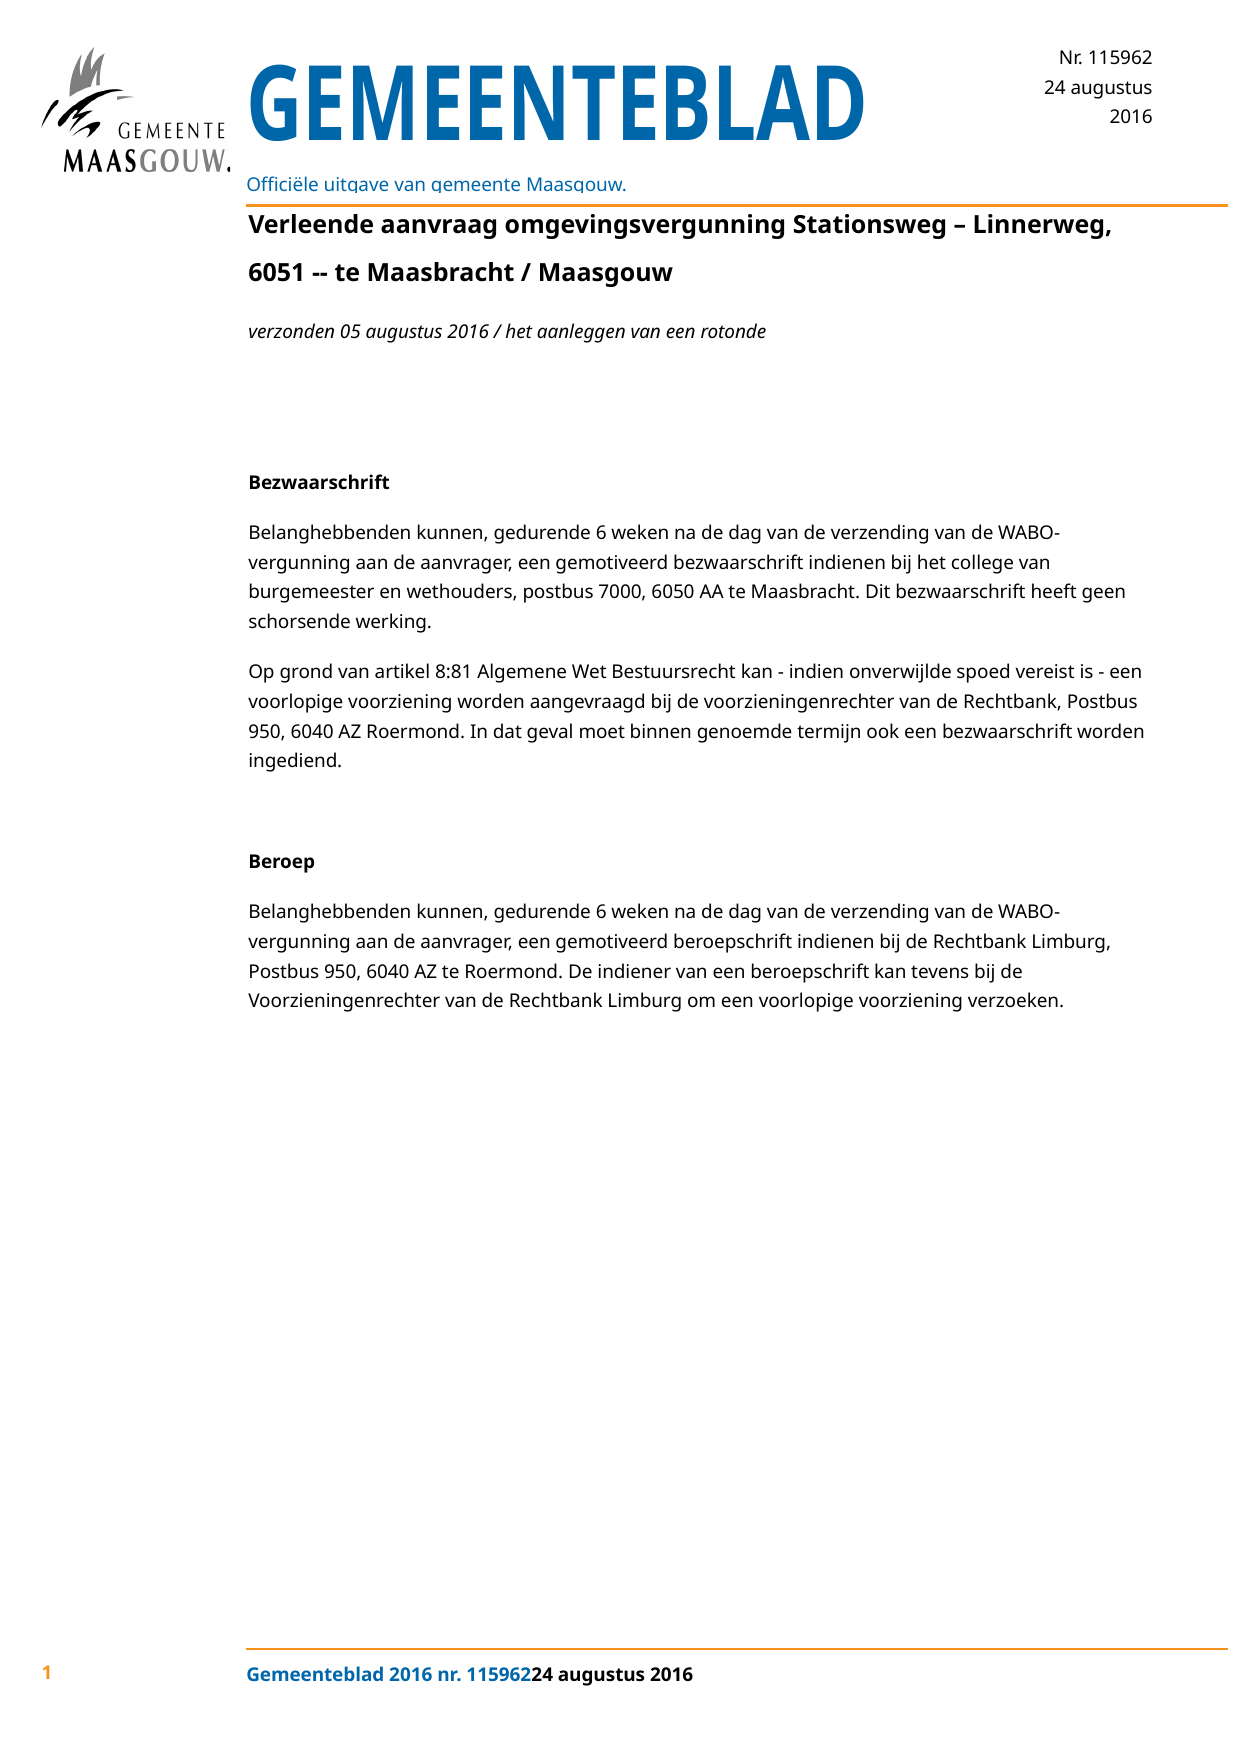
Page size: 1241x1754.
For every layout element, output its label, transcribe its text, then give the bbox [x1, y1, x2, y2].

text Verleende aanvraag omgevingsvergunning Stationsweg – Linnerweg, 6051 -- te Maasbracht / Maasgouw [248, 207, 1152, 288]
text Op grond van artikel 8:81 Algemene Wet Bestuursrecht kan - indien onverwijlde spoed vereist is - een voorlopige voorziening worden aangevraagd bij de voorzieningenrechter van de Rechtbank, Postbus 950, 6040 AZ Roermond. In dat geval moet binnen genoemde termijn ook een bezwaarschrift worden ingediend. [248, 659, 1152, 773]
text Belanghebbenden kunnen, gedurende 6 weken na de dag van de verzending van de WABO-vergunning aan de aanvrager, een gemotiveerd beroepschrift indienen bij de Rechtbank Limburg, Postbus 950, 6040 AZ te Roermond. De indiener van een beroepschrift kan tevens bij de Voorzieningenrechter van de Rechtbank Limburg om een voorlopige voorziening verzoeken. [248, 899, 1152, 1013]
text Belanghebbenden kunnen, gedurende 6 weken na de dag van de verzending van de WABO-vergunning aan de aanvrager, een gemotiveerd bezwaarschrift indienen bij het college van burgemeester en wethouders, postbus 7000, 6050 AA te Maasbracht. Dit bezwaarschrift heeft geen schorsende werking. [248, 519, 1152, 634]
text Bezwaarschrift [248, 469, 1152, 495]
text Beroep [248, 848, 1152, 874]
picture [41, 47, 231, 172]
text verzonden 05 augustus 2016 / het aanleggen van een rotonde [248, 318, 1152, 344]
